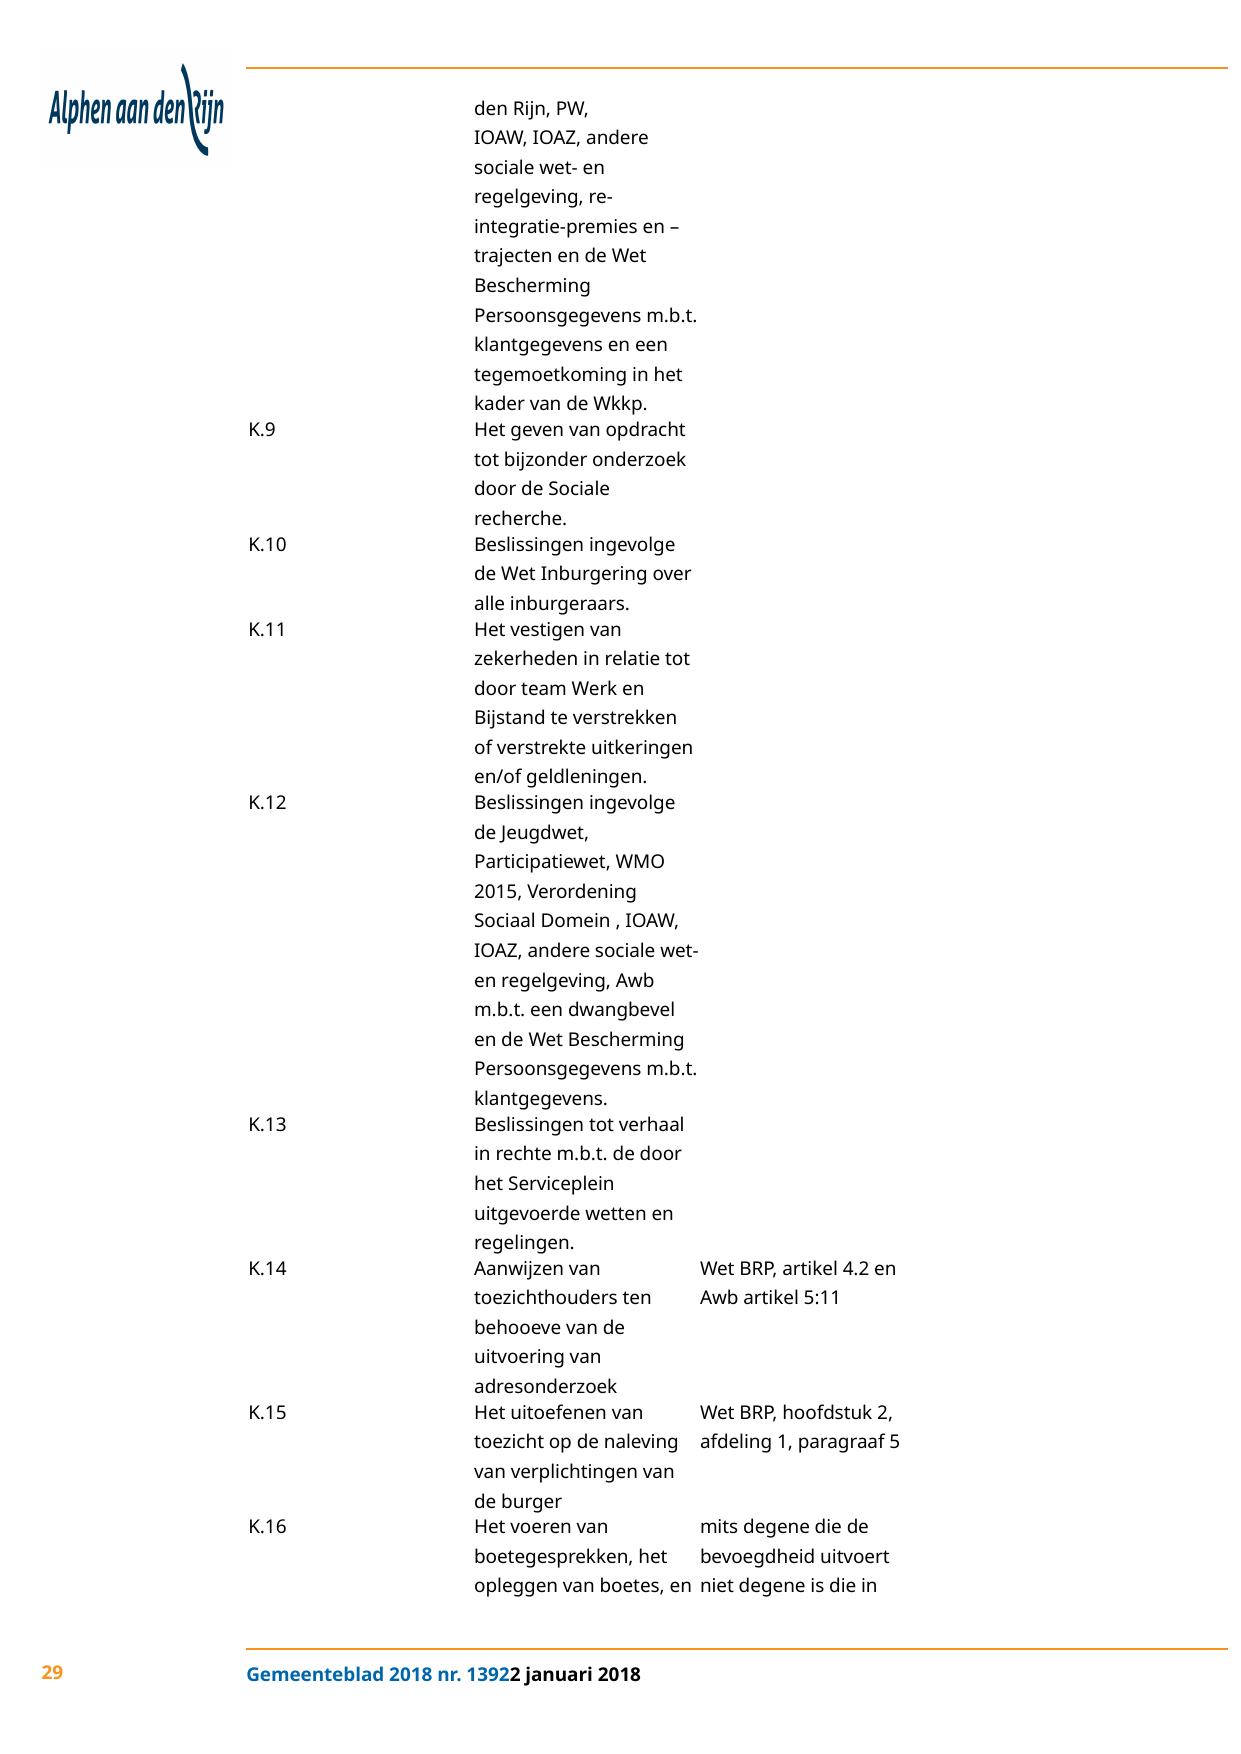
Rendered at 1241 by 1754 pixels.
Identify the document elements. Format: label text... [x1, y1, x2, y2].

table_cell [700, 1111, 926, 1255]
table_cell [926, 1514, 1152, 1598]
table_cell [248, 95, 474, 416]
table_cell Het geven van opdracht tot bijzonder onderzoek door de Sociale recherche. [474, 416, 700, 531]
table_cell [926, 1111, 1152, 1255]
table_cell K.13 [248, 1111, 474, 1255]
table_cell Het voeren van boetegesprekken, het opleggen van boetes, en [474, 1514, 700, 1598]
table_cell K.15 [248, 1399, 474, 1513]
table_cell [700, 616, 926, 789]
table_cell [700, 95, 926, 416]
table_cell K.14 [248, 1255, 474, 1399]
table_cell Beslissingen ingevolge de Jeugdwet, Participatiewet, WMO 2015, Verordening Sociaal Domein , IOAW, IOAZ, andere sociale wet- en regelgeving, Awb m.b.t. een dwangbevel en de Wet Bescherming Persoonsgegevens m.b.t. klantgegevens. [474, 789, 700, 1111]
table_cell [700, 531, 926, 616]
table_cell [926, 1399, 1152, 1513]
table_cell Wet BRP, hoofdstuk 2, afdeling 1, paragraaf 5 [700, 1399, 926, 1513]
table_cell K.10 [248, 531, 474, 616]
table_cell mits degene die de bevoegdheid uitvoert niet degene is die in [700, 1514, 926, 1598]
table_cell Wet BRP, artikel 4.2 en Awb artikel 5:11 [700, 1255, 926, 1399]
picture [41, 47, 231, 172]
table_cell [700, 416, 926, 531]
table_cell Aanwijzen van toezichthouders ten behooeve van de uitvoering van adresonderzoek [474, 1255, 700, 1399]
table_cell [926, 95, 1152, 416]
table_cell [926, 531, 1152, 616]
table_cell K.9 [248, 416, 474, 531]
table_cell [926, 789, 1152, 1111]
table_cell [926, 1255, 1152, 1399]
table_cell Het uitoefenen van toezicht op de naleving van verplichtingen van de burger [474, 1399, 700, 1513]
table_cell [700, 789, 926, 1111]
table_cell [926, 416, 1152, 531]
table_cell [926, 616, 1152, 789]
table_cell Het vestigen van zekerheden in relatie tot door team Werk en Bijstand te verstrekken of verstrekte uitkeringen en/of geldleningen. [474, 616, 700, 789]
table_cell den Rijn, PW, IOAW, IOAZ, andere sociale wet- en regelgeving, re-integratie-premies en –trajecten en de Wet Bescherming Persoonsgegevens m.b.t. klantgegevens en een tegemoetkoming in het kader van de Wkkp. [474, 95, 700, 416]
table_cell Beslissingen ingevolge de Wet Inburgering over alle inburgeraars. [474, 531, 700, 616]
table_cell K.11 [248, 616, 474, 789]
table_cell K.16 [248, 1514, 474, 1598]
table_cell K.12 [248, 789, 474, 1111]
table_cell Beslissingen tot verhaal in rechte m.b.t. de door het Serviceplein uitgevoerde wetten en regelingen. [474, 1111, 700, 1255]
